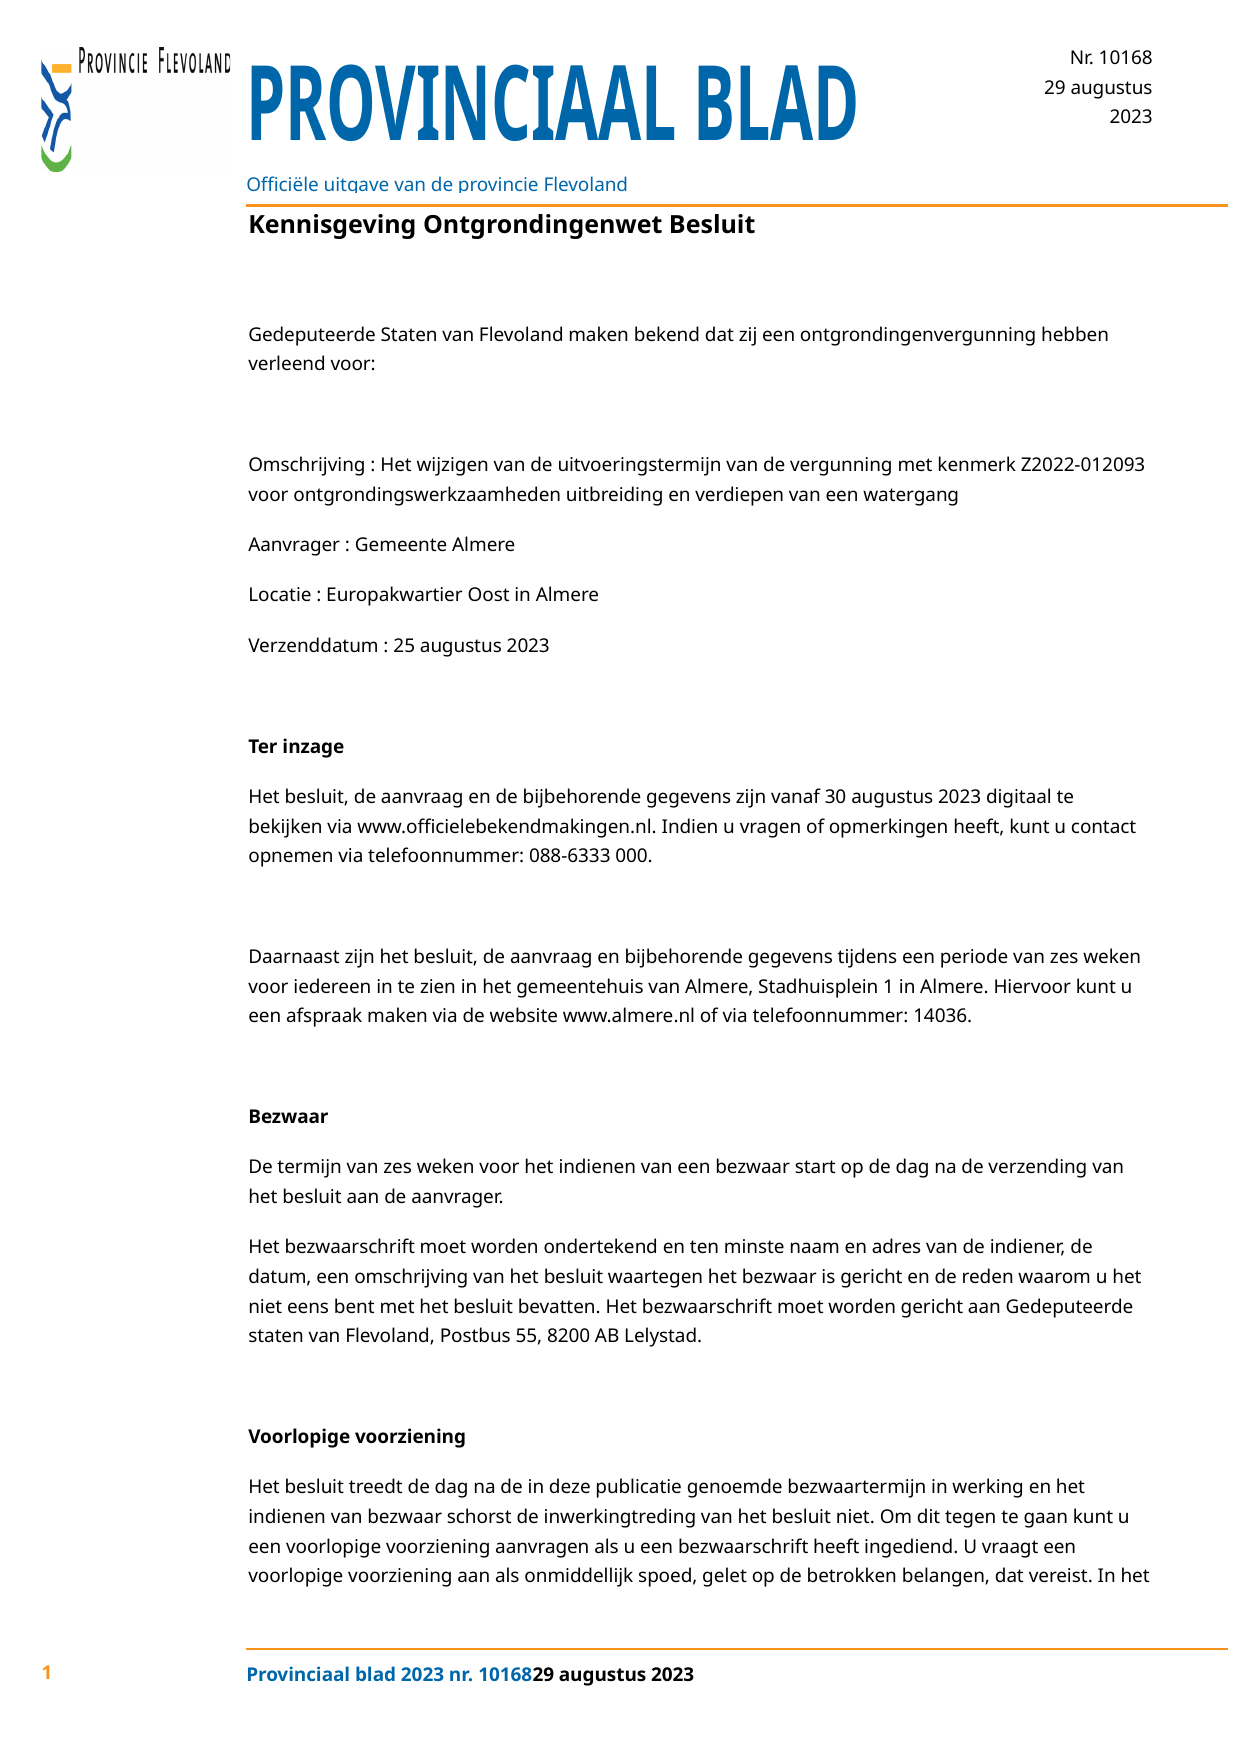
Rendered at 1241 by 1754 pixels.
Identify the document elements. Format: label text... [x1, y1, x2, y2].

text Het besluit, de aanvraag en de bijbehorende gegevens zijn vanaf 30 augustus 2023 digitaal te bekijken via www.officielebekendmakingen.nl. Indien u vragen of opmerkingen heeft, kunt u contact opnemen via telefoonnummer: 088-6333 000. [248, 783, 1152, 868]
text Het besluit treedt de dag na de in deze publicatie genoemde bezwaartermijn in werking en het indienen van bezwaar schorst de inwerkingtreding van het besluit niet. Om dit tegen te gaan kunt u een voorlopige voorziening aanvragen als u een bezwaarschrift heeft ingediend. U vraagt een voorlopige voorziening aan als onmiddellijk spoed, gelet op de betrokken belangen, dat vereist. In het [248, 1474, 1152, 1588]
text Verzenddatum : 25 augustus 2023 [248, 632, 1152, 658]
text Het bezwaarschrift moet worden ondertekend en ten minste naam en adres van de indiener, de datum, een omschrijving van het besluit waartegen het bezwaar is gericht en de reden waarom u het niet eens bent met het besluit bevatten. Het bezwaarschrift moet worden gericht aan Gedeputeerde staten van Flevoland, Postbus 55, 8200 AB Lelystad. [248, 1234, 1152, 1348]
picture [41, 47, 231, 172]
text Gedeputeerde Staten van Flevoland maken bekend dat zij een ontgrondingenvergunning hebben verleend voor: [248, 321, 1152, 376]
text Kennisgeving Ontgrondingenwet Besluit [248, 207, 1152, 241]
text Bezwaar [248, 1103, 1152, 1129]
text Omschrijving : Het wijzigen van de uitvoeringstermijn van de vergunning met kenmerk Z2022-012093 voor ontgrondingswerkzaamheden uitbreiding en verdiepen van een watergang [248, 451, 1152, 506]
text Daarnaast zijn het besluit, de aanvraag en bijbehorende gegevens tijdens een periode van zes weken voor iedereen in te zien in het gemeentehuis van Almere, Stadhuisplein 1 in Almere. Hiervoor kunt u een afspraak maken via de website www.almere.nl of via telefoonnummer: 14036. [248, 943, 1152, 1028]
text Voorlopige voorziening [248, 1423, 1152, 1449]
text Ter inzage [248, 733, 1152, 758]
text De termijn van zes weken voor het indienen van een bezwaar start op de dag na de verzending van het besluit aan de aanvrager. [248, 1154, 1152, 1209]
text Aanvrager : Gemeente Almere [248, 531, 1152, 557]
text Locatie : Europakwartier Oost in Almere [248, 582, 1152, 607]
